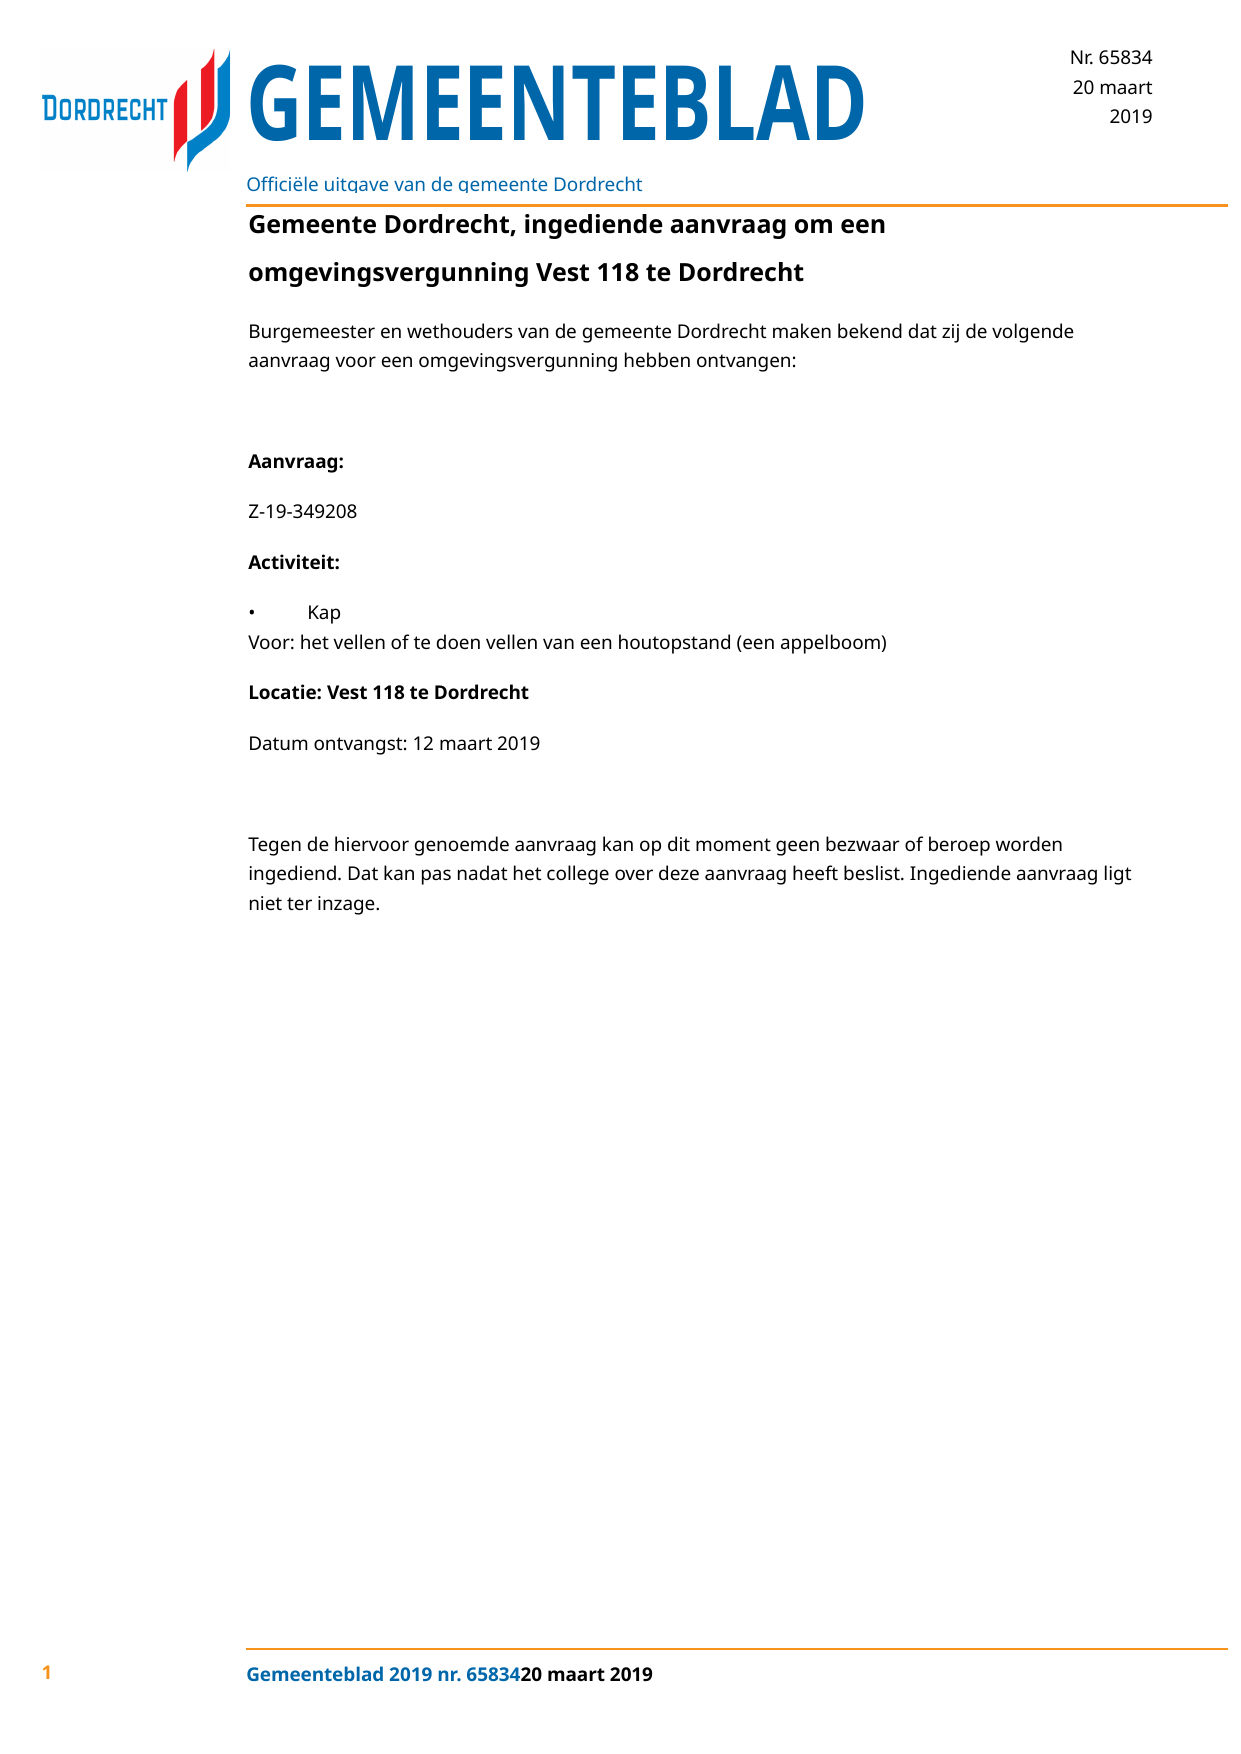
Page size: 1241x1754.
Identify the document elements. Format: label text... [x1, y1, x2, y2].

text Datum ontvangst: 12 maart 2019 [248, 730, 1152, 756]
text Gemeente Dordrecht, ingediende aanvraag om een omgevingsvergunning Vest 118 te Dordrecht [248, 207, 1152, 288]
text Locatie: Vest 118 te Dordrecht [248, 679, 1152, 705]
text Voor: het vellen of te doen vellen van een houtopstand (een appelboom) [248, 629, 1152, 655]
list Kap [248, 599, 1152, 625]
text Aanvraag: [248, 448, 1152, 474]
picture [41, 47, 231, 172]
text Activiteit: [248, 549, 1152, 575]
text Tegen de hiervoor genoemde aanvraag kan op dit moment geen bezwaar of beroep worden ingediend. Dat kan pas nadat het college over deze aanvraag heeft beslist. Ingediende aanvraag ligt niet ter inzage. [248, 831, 1152, 916]
text Z-19-349208 [248, 499, 1152, 524]
text Burgemeester en wethouders van de gemeente Dordrecht maken bekend dat zij de volgende aanvraag voor een omgevingsvergunning hebben ontvangen: [248, 318, 1152, 373]
